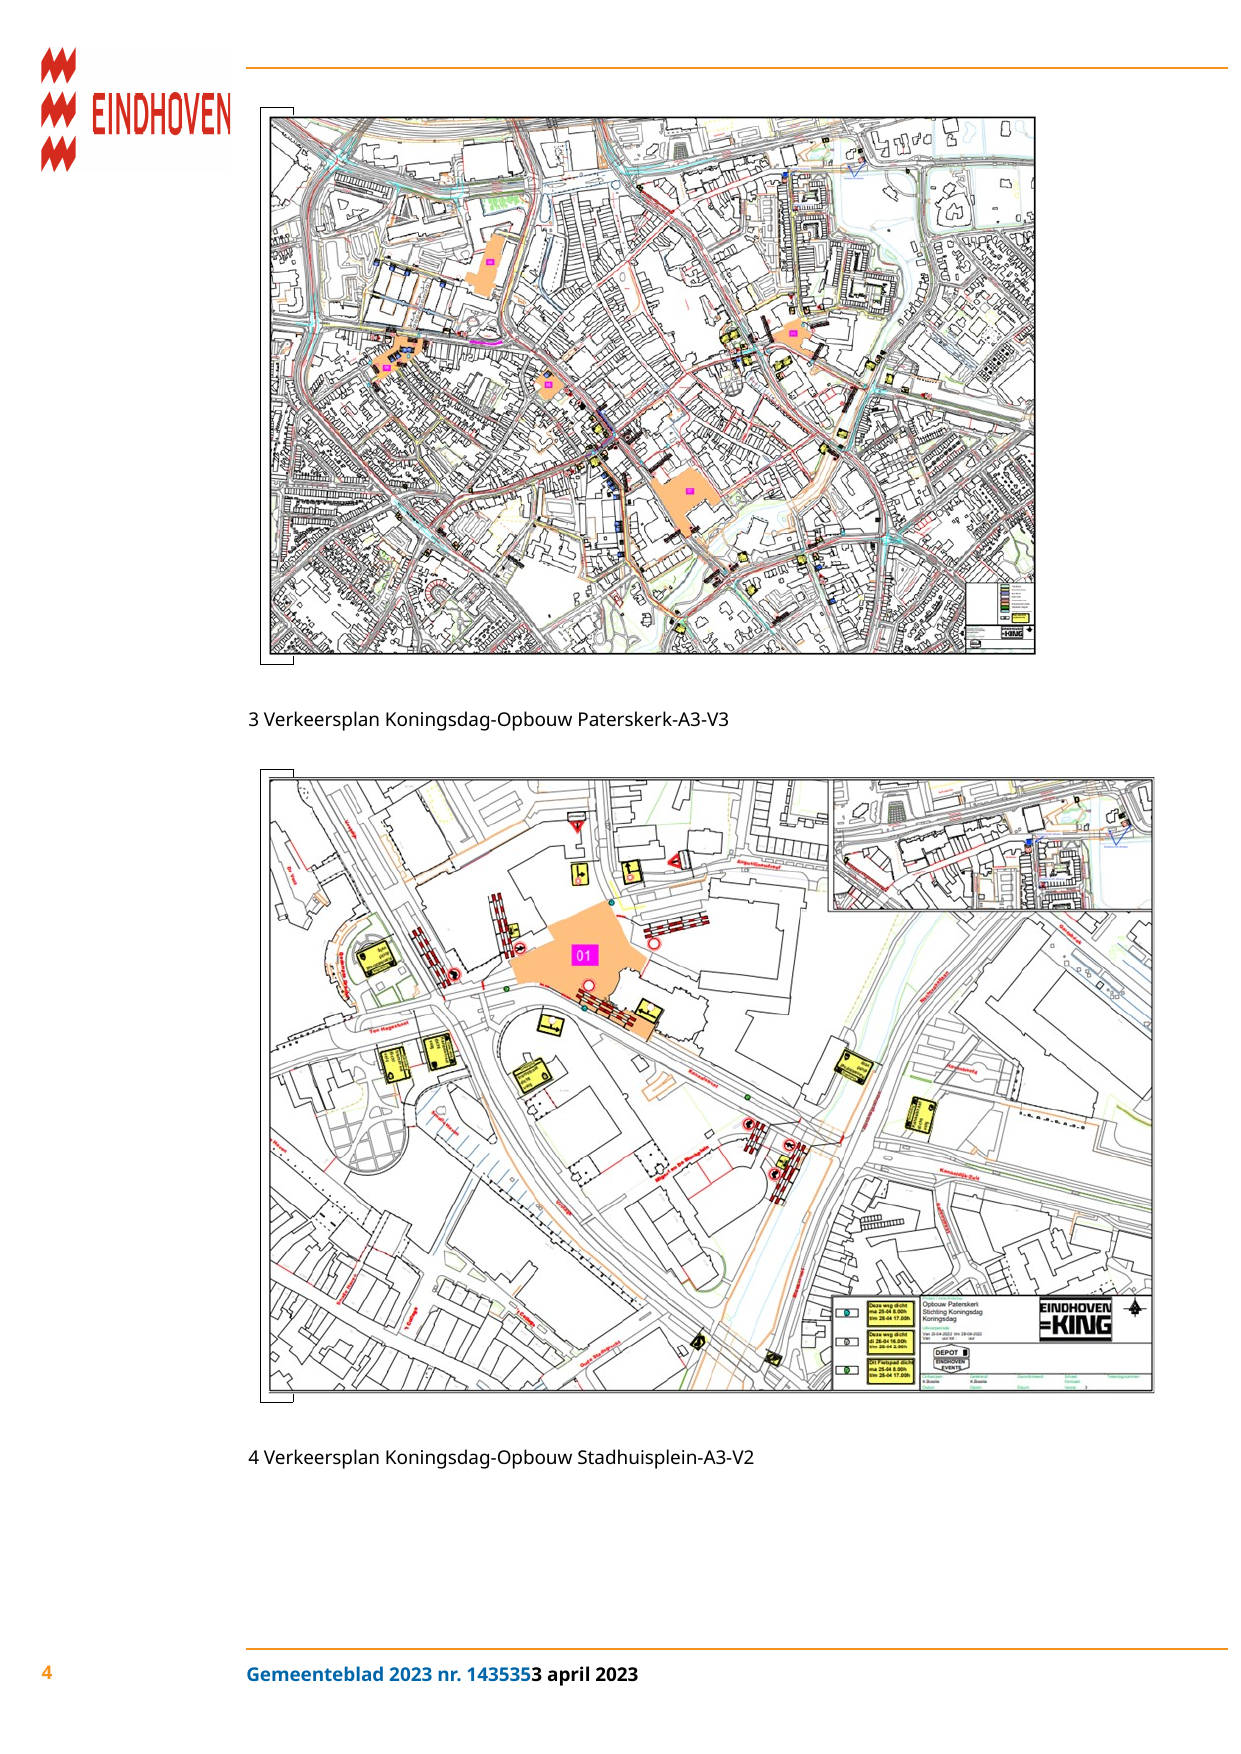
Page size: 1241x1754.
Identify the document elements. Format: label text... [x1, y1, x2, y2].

picture [41, 47, 231, 172]
text 4 Verkeersplan Koningsdag-Opbouw Stadhuisplein-A3-V2 [248, 1444, 1152, 1470]
text 3 Verkeersplan Koningsdag-Opbouw Paterskerk-A3-V3 [248, 707, 1152, 732]
picture [268, 777, 1155, 1394]
picture [268, 115, 1037, 656]
